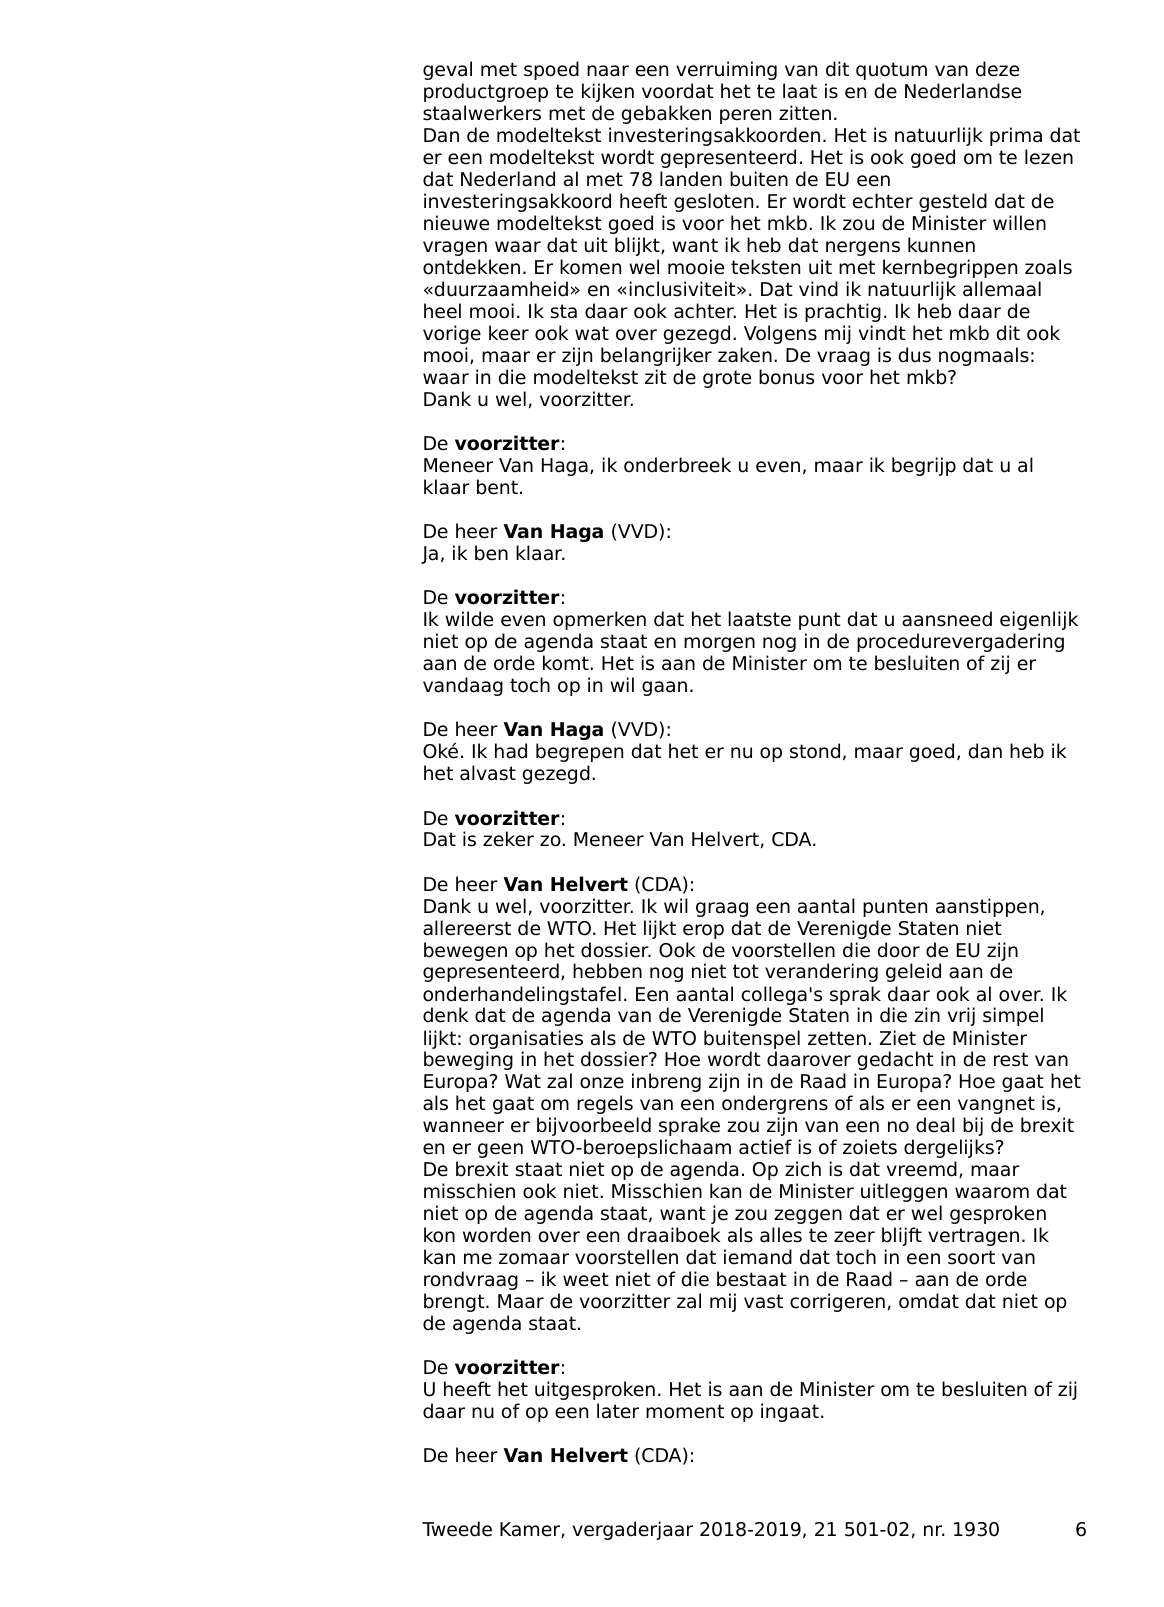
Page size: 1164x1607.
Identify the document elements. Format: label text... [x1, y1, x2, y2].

text De voorzitter: [422, 807, 1087, 829]
text Oké. Ik had begrepen dat het er nu op stond, maar goed, dan heb ik het alvast gezegd. [422, 741, 1087, 785]
text U heeft het uitgesproken. Het is aan de Minister om te besluiten of zij daar nu of op een later moment op ingaat. [422, 1379, 1087, 1423]
text geval met spoed naar een verruiming van dit quotum van deze productgroep te kijken voordat het te laat is en de Nederlandse staalwerkers met de gebakken peren zitten. [422, 59, 1087, 125]
text De heer Van Helvert (CDA): [422, 873, 1087, 896]
text Meneer Van Haga, ik onderbreek u even, maar ik begrijp dat u al klaar bent. [422, 455, 1087, 499]
text De brexit staat niet op de agenda. Op zich is dat vreemd, maar misschien ook niet. Misschien kan de Minister uitleggen waarom dat niet op de agenda staat, want je zou zeggen dat er wel gesproken kon worden over een draaiboek als alles te zeer blijft vertragen. Ik kan me zomaar voorstellen dat iemand dat toch in een soort van rondvraag – ik weet niet of die bestaat in de Raad – aan de orde brengt. Maar de voorzitter zal mij vast corrigeren, omdat dat niet op de agenda staat. [422, 1159, 1087, 1335]
text De heer Van Helvert (CDA): [422, 1445, 1087, 1467]
text Dank u wel, voorzitter. Ik wil graag een aantal punten aanstippen, allereerst de WTO. Het lijkt erop dat de Verenigde Staten niet bewegen op het dossier. Ook de voorstellen die door de EU zijn gepresenteerd, hebben nog niet tot verandering geleid aan de onderhandelingstafel. Een aantal collega's sprak daar ook al over. Ik denk dat de agenda van de Verenigde Staten in die zin vrij simpel lijkt: organisaties als de WTO buitenspel zetten. Ziet de Minister beweging in het dossier? Hoe wordt daarover gedacht in de rest van Europa? Wat zal onze inbreng zijn in de Raad in Europa? Hoe gaat het als het gaat om regels van een ondergrens of als er een vangnet is, wanneer er bijvoorbeeld sprake zou zijn van een no deal bij de brexit en er geen WTO-beroepslichaam actief is of zoiets dergelijks? [422, 896, 1087, 1159]
text De voorzitter: [422, 587, 1087, 609]
text Dat is zeker zo. Meneer Van Helvert, CDA. [422, 829, 1087, 851]
text Ik wilde even opmerken dat het laatste punt dat u aansneed eigenlijk niet op de agenda staat en morgen nog in de procedurevergadering aan de orde komt. Het is aan de Minister om te besluiten of zij er vandaag toch op in wil gaan. [422, 609, 1087, 697]
text De voorzitter: [422, 1357, 1087, 1379]
text Dank u wel, voorzitter. [422, 389, 1087, 411]
text Dan de modeltekst investeringsakkoorden. Het is natuurlijk prima dat er een modeltekst wordt gepresenteerd. Het is ook goed om te lezen dat Nederland al met 78 landen buiten de EU een investeringsakkoord heeft gesloten. Er wordt echter gesteld dat de nieuwe modeltekst goed is voor het mkb. Ik zou de Minister willen vragen waar dat uit blijkt, want ik heb dat nergens kunnen ontdekken. Er komen wel mooie teksten uit met kernbegrippen zoals «duurzaamheid» en «inclusiviteit». Dat vind ik natuurlijk allemaal heel mooi. Ik sta daar ook achter. Het is prachtig. Ik heb daar de vorige keer ook wat over gezegd. Volgens mij vindt het mkb dit ook mooi, maar er zijn belangrijker zaken. De vraag is dus nogmaals: waar in die modeltekst zit de grote bonus voor het mkb? [422, 125, 1087, 389]
text Ja, ik ben klaar. [422, 543, 1087, 565]
text De heer Van Haga (VVD): [422, 719, 1087, 741]
text De heer Van Haga (VVD): [422, 521, 1087, 543]
text De voorzitter: [422, 433, 1087, 455]
